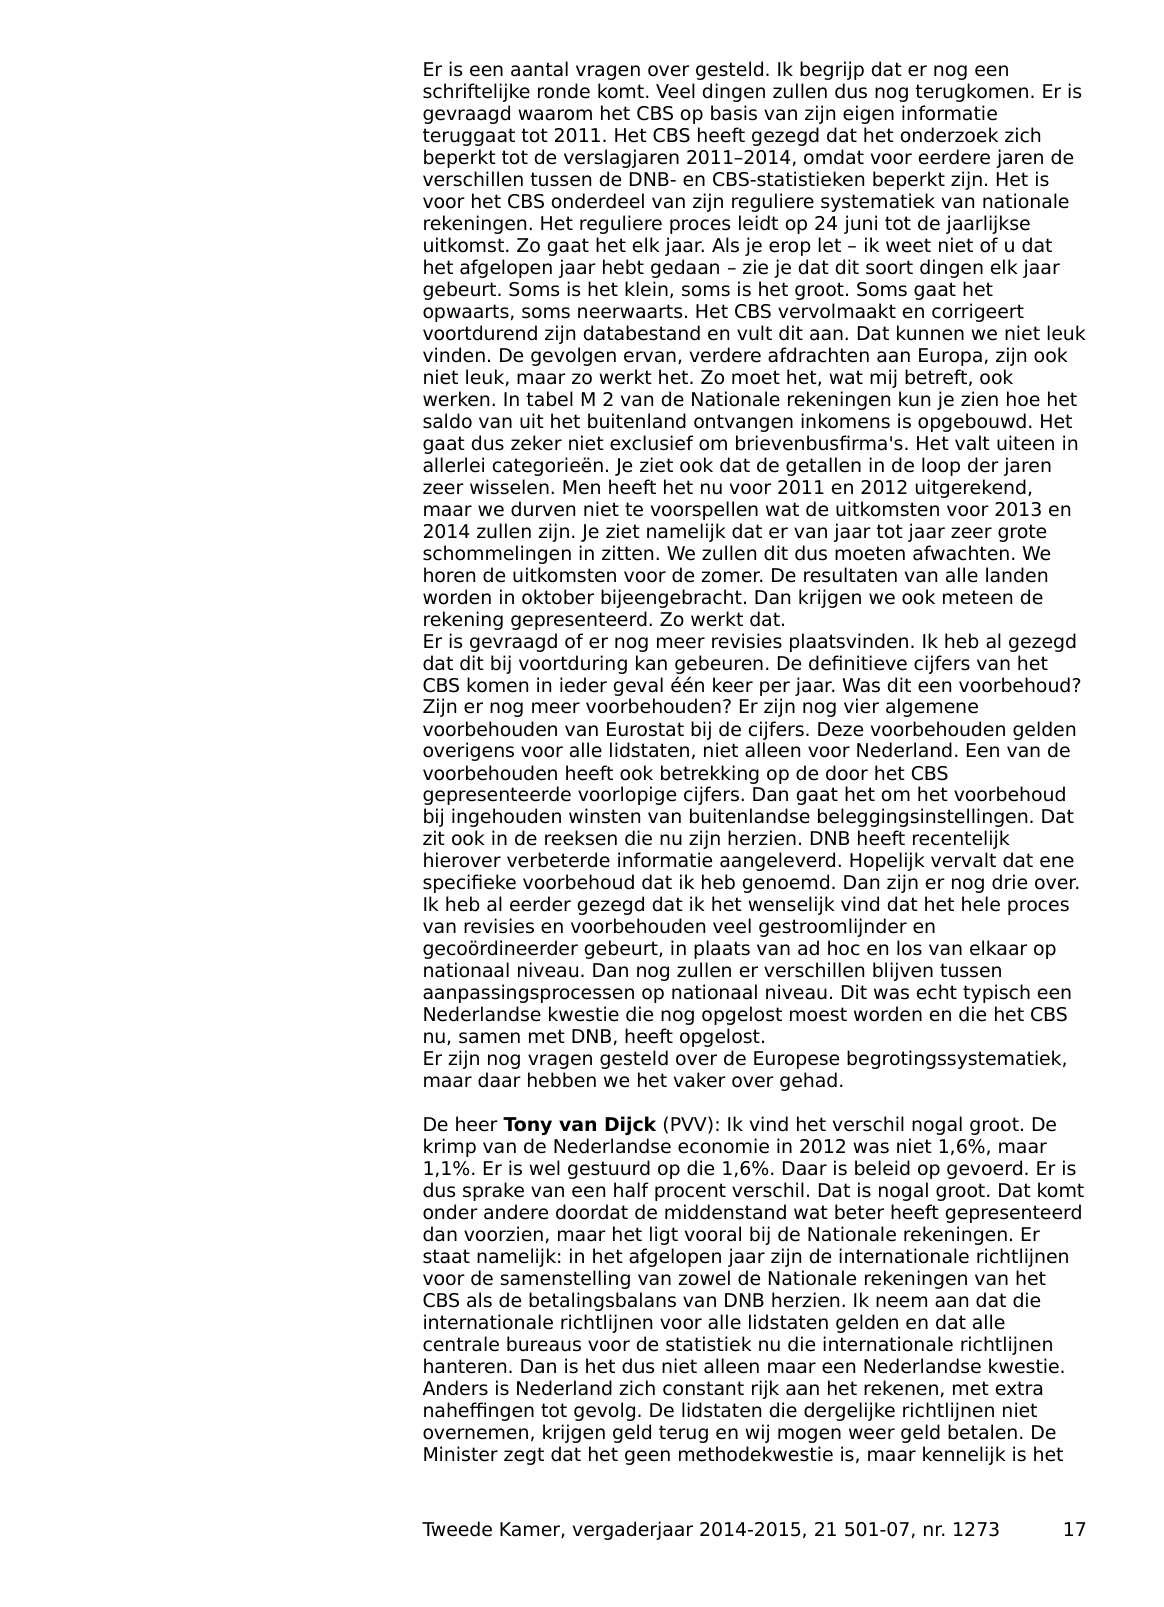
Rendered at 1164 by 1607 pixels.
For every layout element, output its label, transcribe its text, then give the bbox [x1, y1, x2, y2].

text Er zijn nog vragen gesteld over de Europese begrotingssystematiek, maar daar hebben we het vaker over gehad. [422, 1048, 1087, 1092]
text Ik heb al eerder gezegd dat ik het wenselijk vind dat het hele proces van revisies en voorbehouden veel gestroomlijnder en gecoördineerder gebeurt, in plaats van ad hoc en los van elkaar op nationaal niveau. Dan nog zullen er verschillen blijven tussen aanpassingsprocessen op nationaal niveau. Dit was echt typisch een Nederlandse kwestie die nog opgelost moest worden en die het CBS nu, samen met DNB, heeft opgelost. [422, 894, 1087, 1048]
text De heer Tony van Dijck (PVV): Ik vind het verschil nogal groot. De krimp van de Nederlandse economie in 2012 was niet 1,6%, maar 1,1%. Er is wel gestuurd op die 1,6%. Daar is beleid op gevoerd. Er is dus sprake van een half procent verschil. Dat is nogal groot. Dat komt onder andere doordat de middenstand wat beter heeft gepresenteerd dan voorzien, maar het ligt vooral bij de Nationale rekeningen. Er staat namelijk: in het afgelopen jaar zijn de internationale richtlijnen voor de samenstelling van zowel de Nationale rekeningen van het CBS als de betalingsbalans van DNB herzien. Ik neem aan dat die internationale richtlijnen voor alle lidstaten gelden en dat alle centrale bureaus voor de statistiek nu die internationale richtlijnen hanteren. Dan is het dus niet alleen maar een Nederlandse kwestie. Anders is Nederland zich constant rijk aan het rekenen, met extra naheffingen tot gevolg. De lidstaten die dergelijke richtlijnen niet overnemen, krijgen geld terug en wij mogen weer geld betalen. De Minister zegt dat het geen methodekwestie is, maar kennelijk is het [422, 1114, 1087, 1466]
text Er is gevraagd of er nog meer revisies plaatsvinden. Ik heb al gezegd dat dit bij voortduring kan gebeuren. De definitieve cijfers van het CBS komen in ieder geval één keer per jaar. Was dit een voorbehoud? Zijn er nog meer voorbehouden? Er zijn nog vier algemene voorbehouden van Eurostat bij de cijfers. Deze voorbehouden gelden overigens voor alle lidstaten, niet alleen voor Nederland. Een van de voorbehouden heeft ook betrekking op de door het CBS gepresenteerde voorlopige cijfers. Dan gaat het om het voorbehoud bij ingehouden winsten van buitenlandse beleggingsinstellingen. Dat zit ook in de reeksen die nu zijn herzien. DNB heeft recentelijk hierover verbeterde informatie aangeleverd. Hopelijk vervalt dat ene specifieke voorbehoud dat ik heb genoemd. Dan zijn er nog drie over. [422, 631, 1087, 894]
text Er is een aantal vragen over gesteld. Ik begrijp dat er nog een schriftelijke ronde komt. Veel dingen zullen dus nog terugkomen. Er is gevraagd waarom het CBS op basis van zijn eigen informatie teruggaat tot 2011. Het CBS heeft gezegd dat het onderzoek zich beperkt tot de verslagjaren 2011–2014, omdat voor eerdere jaren de verschillen tussen de DNB- en CBS-statistieken beperkt zijn. Het is voor het CBS onderdeel van zijn reguliere systematiek van nationale rekeningen. Het reguliere proces leidt op 24 juni tot de jaarlijkse uitkomst. Zo gaat het elk jaar. Als je erop let – ik weet niet of u dat het afgelopen jaar hebt gedaan – zie je dat dit soort dingen elk jaar gebeurt. Soms is het klein, soms is het groot. Soms gaat het opwaarts, soms neerwaarts. Het CBS vervolmaakt en corrigeert voortdurend zijn databestand en vult dit aan. Dat kunnen we niet leuk vinden. De gevolgen ervan, verdere afdrachten aan Europa, zijn ook niet leuk, maar zo werkt het. Zo moet het, wat mij betreft, ook werken. In tabel M 2 van de Nationale rekeningen kun je zien hoe het saldo van uit het buitenland ontvangen inkomens is opgebouwd. Het gaat dus zeker niet exclusief om brievenbusfirma's. Het valt uiteen in allerlei categorieën. Je ziet ook dat de getallen in de loop der jaren zeer wisselen. Men heeft het nu voor 2011 en 2012 uitgerekend, maar we durven niet te voorspellen wat de uitkomsten voor 2013 en 2014 zullen zijn. Je ziet namelijk dat er van jaar tot jaar zeer grote schommelingen in zitten. We zullen dit dus moeten afwachten. We horen de uitkomsten voor de zomer. De resultaten van alle landen worden in oktober bijeengebracht. Dan krijgen we ook meteen de rekening gepresenteerd. Zo werkt dat. [422, 59, 1087, 631]
